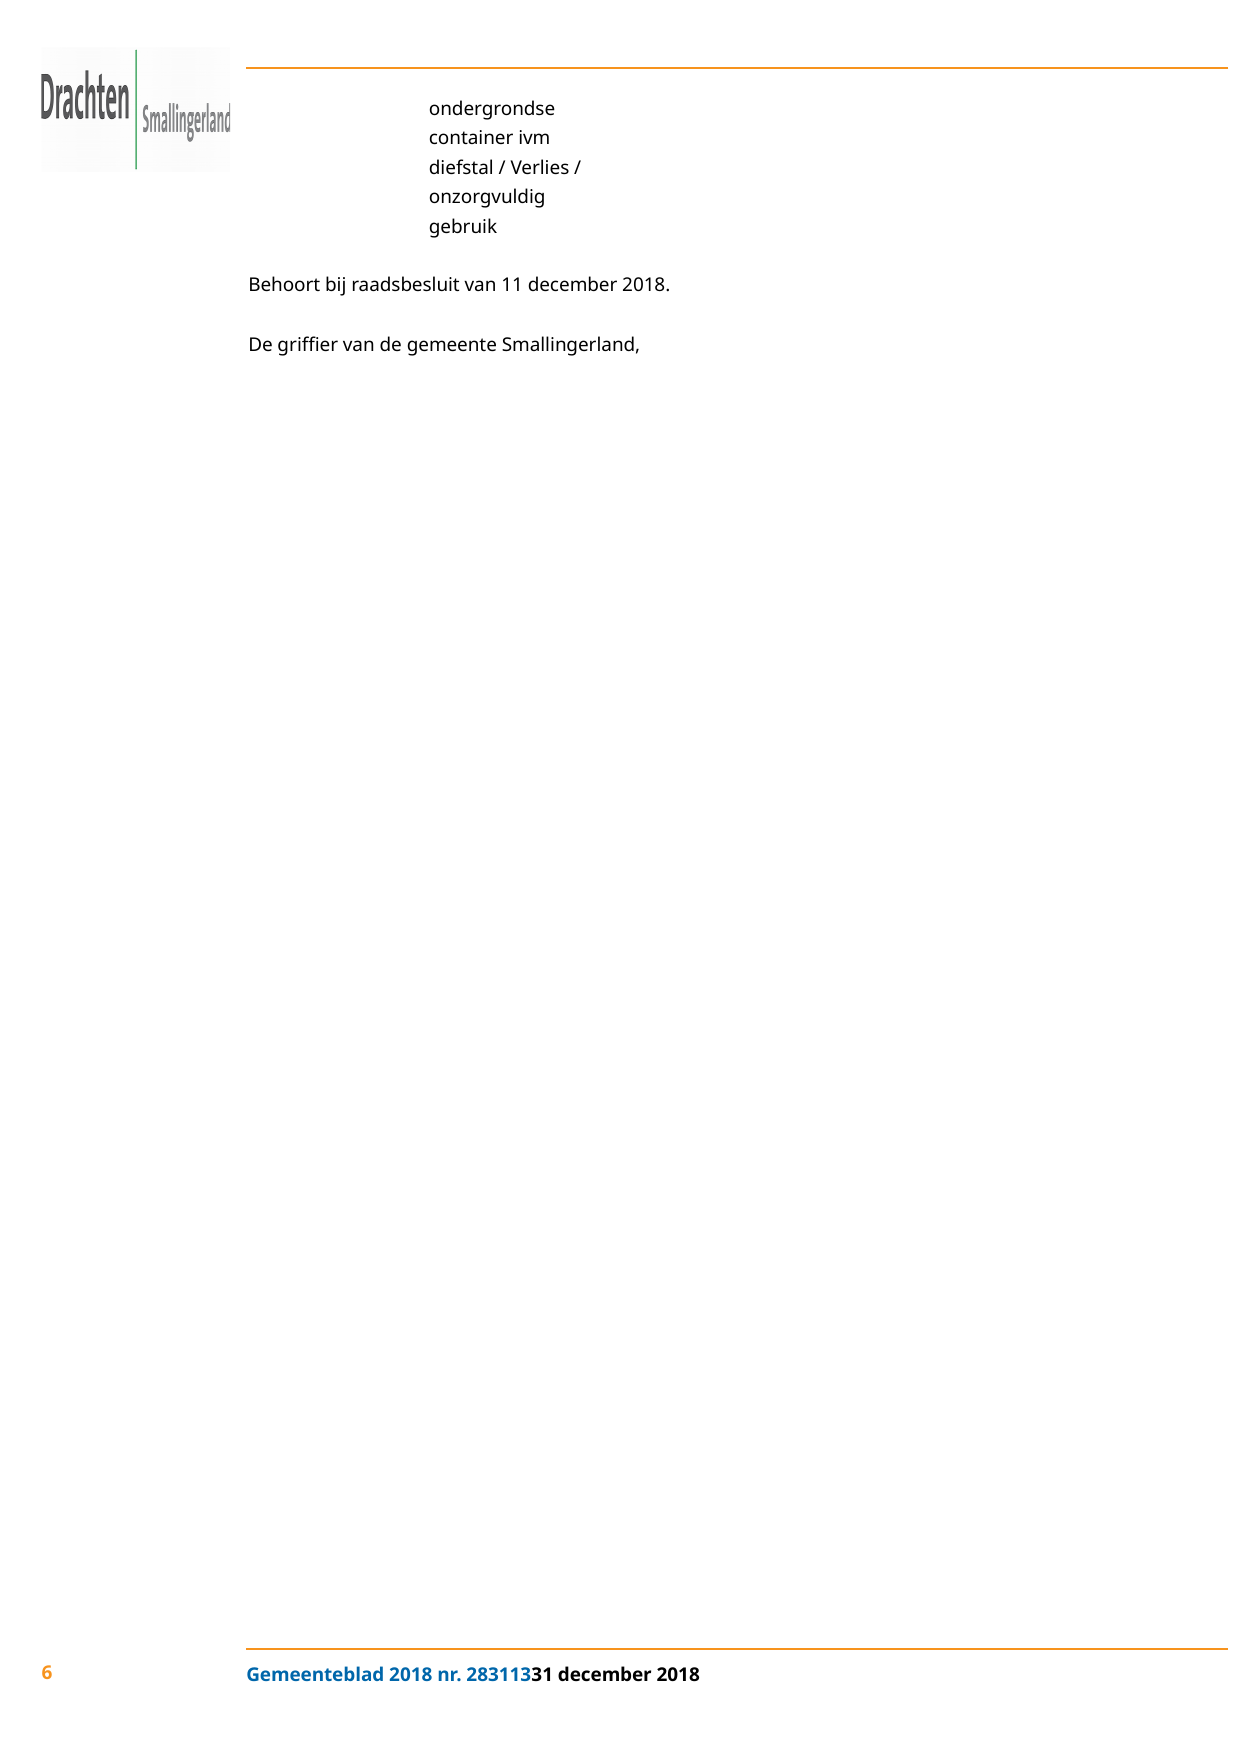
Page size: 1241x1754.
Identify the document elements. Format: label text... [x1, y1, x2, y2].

text Behoort bij raadsbesluit van 11 december 2018. [248, 272, 1152, 297]
picture [41, 47, 231, 172]
table_cell [971, 95, 1152, 239]
table_cell [609, 95, 790, 239]
text De griffier van de gemeente Smallingerland, [248, 331, 1152, 357]
table_cell ondergrondse container ivm diefstal / Verlies / onzorgvuldig gebruik [429, 95, 609, 239]
table_cell [790, 95, 971, 239]
table_cell [248, 95, 429, 239]
